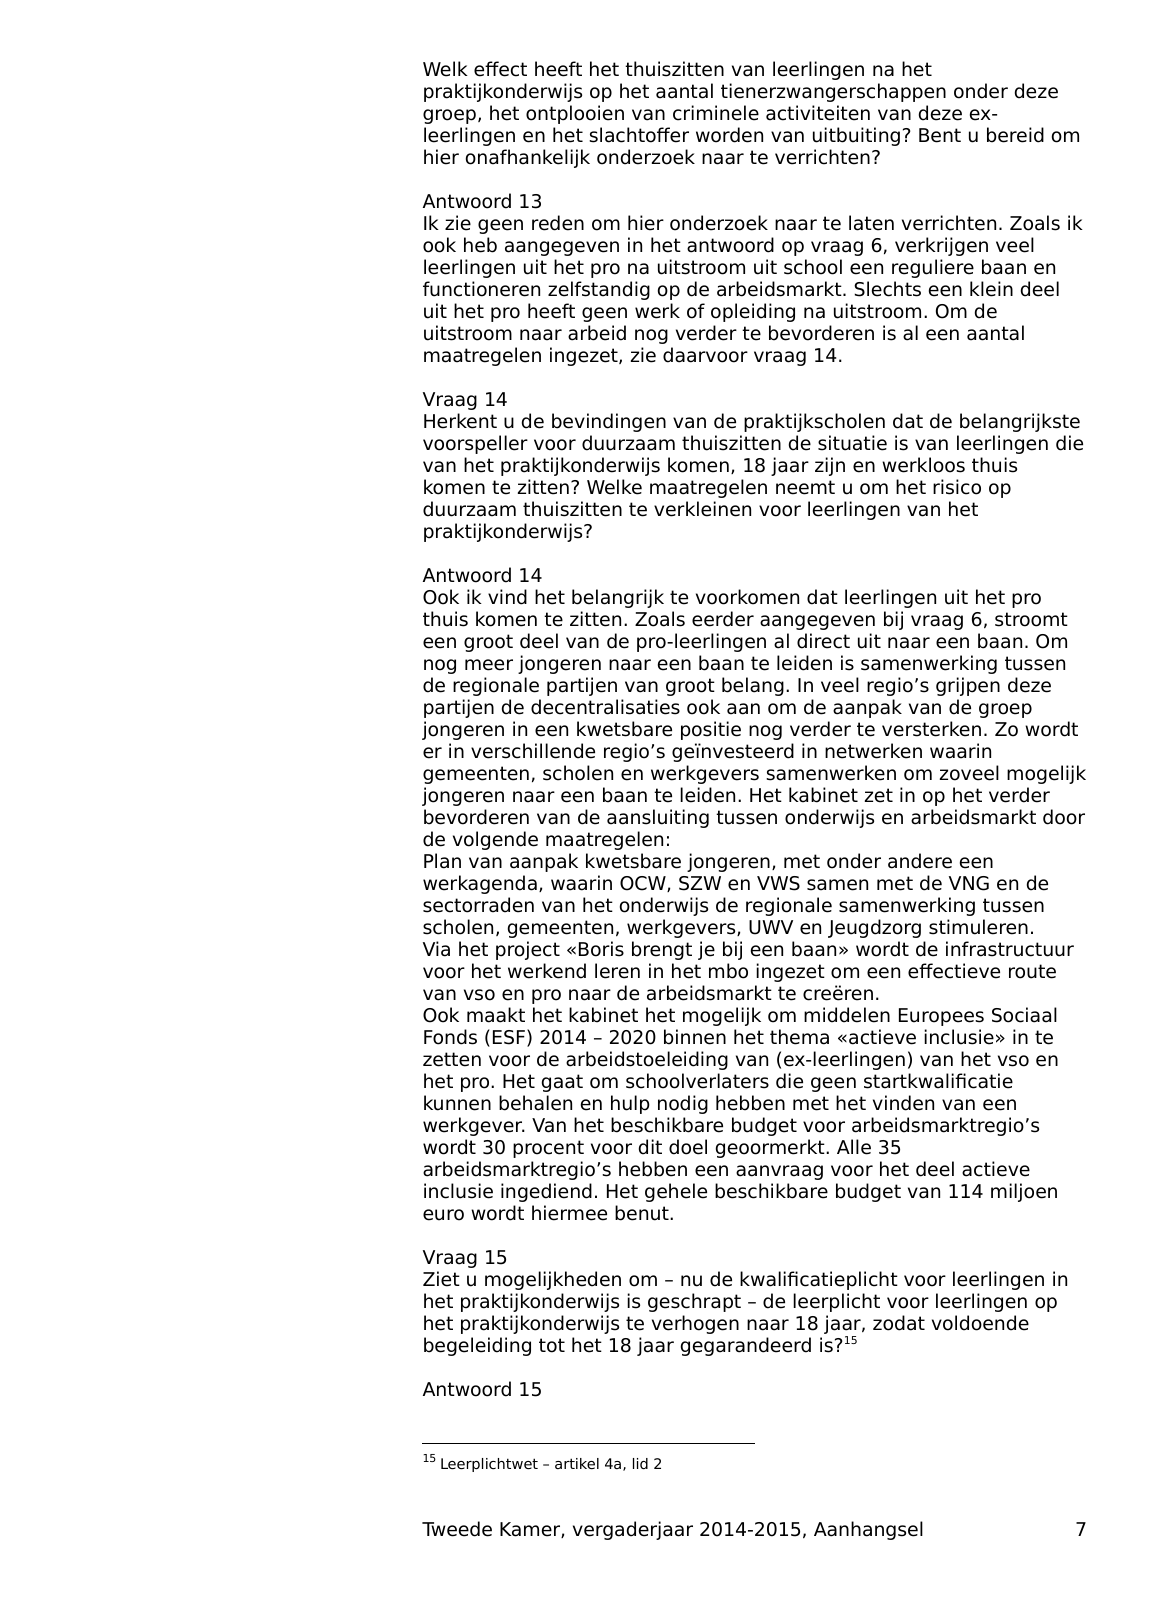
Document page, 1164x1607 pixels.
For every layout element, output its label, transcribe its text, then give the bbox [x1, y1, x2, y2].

text Antwoord 14 [422, 565, 1087, 587]
text Ik zie geen reden om hier onderzoek naar te laten verrichten. Zoals ik ook heb aangegeven in het antwoord op vraag 6, verkrijgen veel leerlingen uit het pro na uitstroom uit school een reguliere baan en functioneren zelfstandig op de arbeidsmarkt. Slechts een klein deel uit het pro heeft geen werk of opleiding na uitstroom. Om de uitstroom naar arbeid nog verder te bevorderen is al een aantal maatregelen ingezet, zie daarvoor vraag 14. [422, 213, 1087, 367]
text Leerplichtwet – artikel 4a, lid 2 [422, 1452, 1087, 1474]
text Ook maakt het kabinet het mogelijk om middelen Europees Sociaal Fonds (ESF) 2014 – 2020 binnen het thema «actieve inclusie» in te zetten voor de arbeidstoeleiding van (ex-leerlingen) van het vso en het pro. Het gaat om schoolverlaters die geen startkwalificatie kunnen behalen en hulp nodig hebben met het vinden van een werkgever. Van het beschikbare budget voor arbeidsmarktregio’s wordt 30 procent voor dit doel geoormerkt. Alle 35 arbeidsmarktregio’s hebben een aanvraag voor het deel actieve inclusie ingediend. Het gehele beschikbare budget van 114 miljoen euro wordt hiermee benut. [422, 1005, 1087, 1224]
text Vraag 15 [422, 1247, 1087, 1269]
text Via het project «Boris brengt je bij een baan» wordt de infrastructuur voor het werkend leren in het mbo ingezet om een effectieve route van vso en pro naar de arbeidsmarkt te creëren. [422, 939, 1087, 1005]
text Ook ik vind het belangrijk te voorkomen dat leerlingen uit het pro thuis komen te zitten. Zoals eerder aangegeven bij vraag 6, stroomt een groot deel van de pro-leerlingen al direct uit naar een baan. Om nog meer jongeren naar een baan te leiden is samenwerking tussen de regionale partijen van groot belang. In veel regio’s grijpen deze partijen de decentralisaties ook aan om de aanpak van de groep jongeren in een kwetsbare positie nog verder te versterken. Zo wordt er in verschillende regio’s geïnvesteerd in netwerken waarin gemeenten, scholen en werkgevers samenwerken om zoveel mogelijk jongeren naar een baan te leiden. Het kabinet zet in op het verder bevorderen van de aansluiting tussen onderwijs en arbeidsmarkt door de volgende maatregelen: [422, 587, 1087, 851]
text Antwoord 13 [422, 191, 1087, 213]
text Ziet u mogelijkheden om – nu de kwalificatieplicht voor leerlingen in het praktijkonderwijs is geschrapt – de leerplicht voor leerlingen op het praktijkonderwijs te verhogen naar 18 jaar, zodat voldoende begeleiding tot het 18 jaar gegarandeerd is? [422, 1269, 1087, 1357]
text Plan van aanpak kwetsbare jongeren, met onder andere een werkagenda, waarin OCW, SZW en VWS samen met de VNG en de sectorraden van het onderwijs de regionale samenwerking tussen scholen, gemeenten, werkgevers, UWV en Jeugdzorg stimuleren. [422, 851, 1087, 939]
text Welk effect heeft het thuiszitten van leerlingen na het praktijkonderwijs op het aantal tienerzwangerschappen onder deze groep, het ontplooien van criminele activiteiten van deze ex-leerlingen en het slachtoffer worden van uitbuiting? Bent u bereid om hier onafhankelijk onderzoek naar te verrichten? [422, 59, 1087, 169]
text Antwoord 15 [422, 1379, 1087, 1401]
text Herkent u de bevindingen van de praktijkscholen dat de belangrijkste voorspeller voor duurzaam thuiszitten de situatie is van leerlingen die van het praktijkonderwijs komen, 18 jaar zijn en werkloos thuis komen te zitten? Welke maatregelen neemt u om het risico op duurzaam thuiszitten te verkleinen voor leerlingen van het praktijkonderwijs? [422, 411, 1087, 543]
text Vraag 14 [422, 389, 1087, 411]
